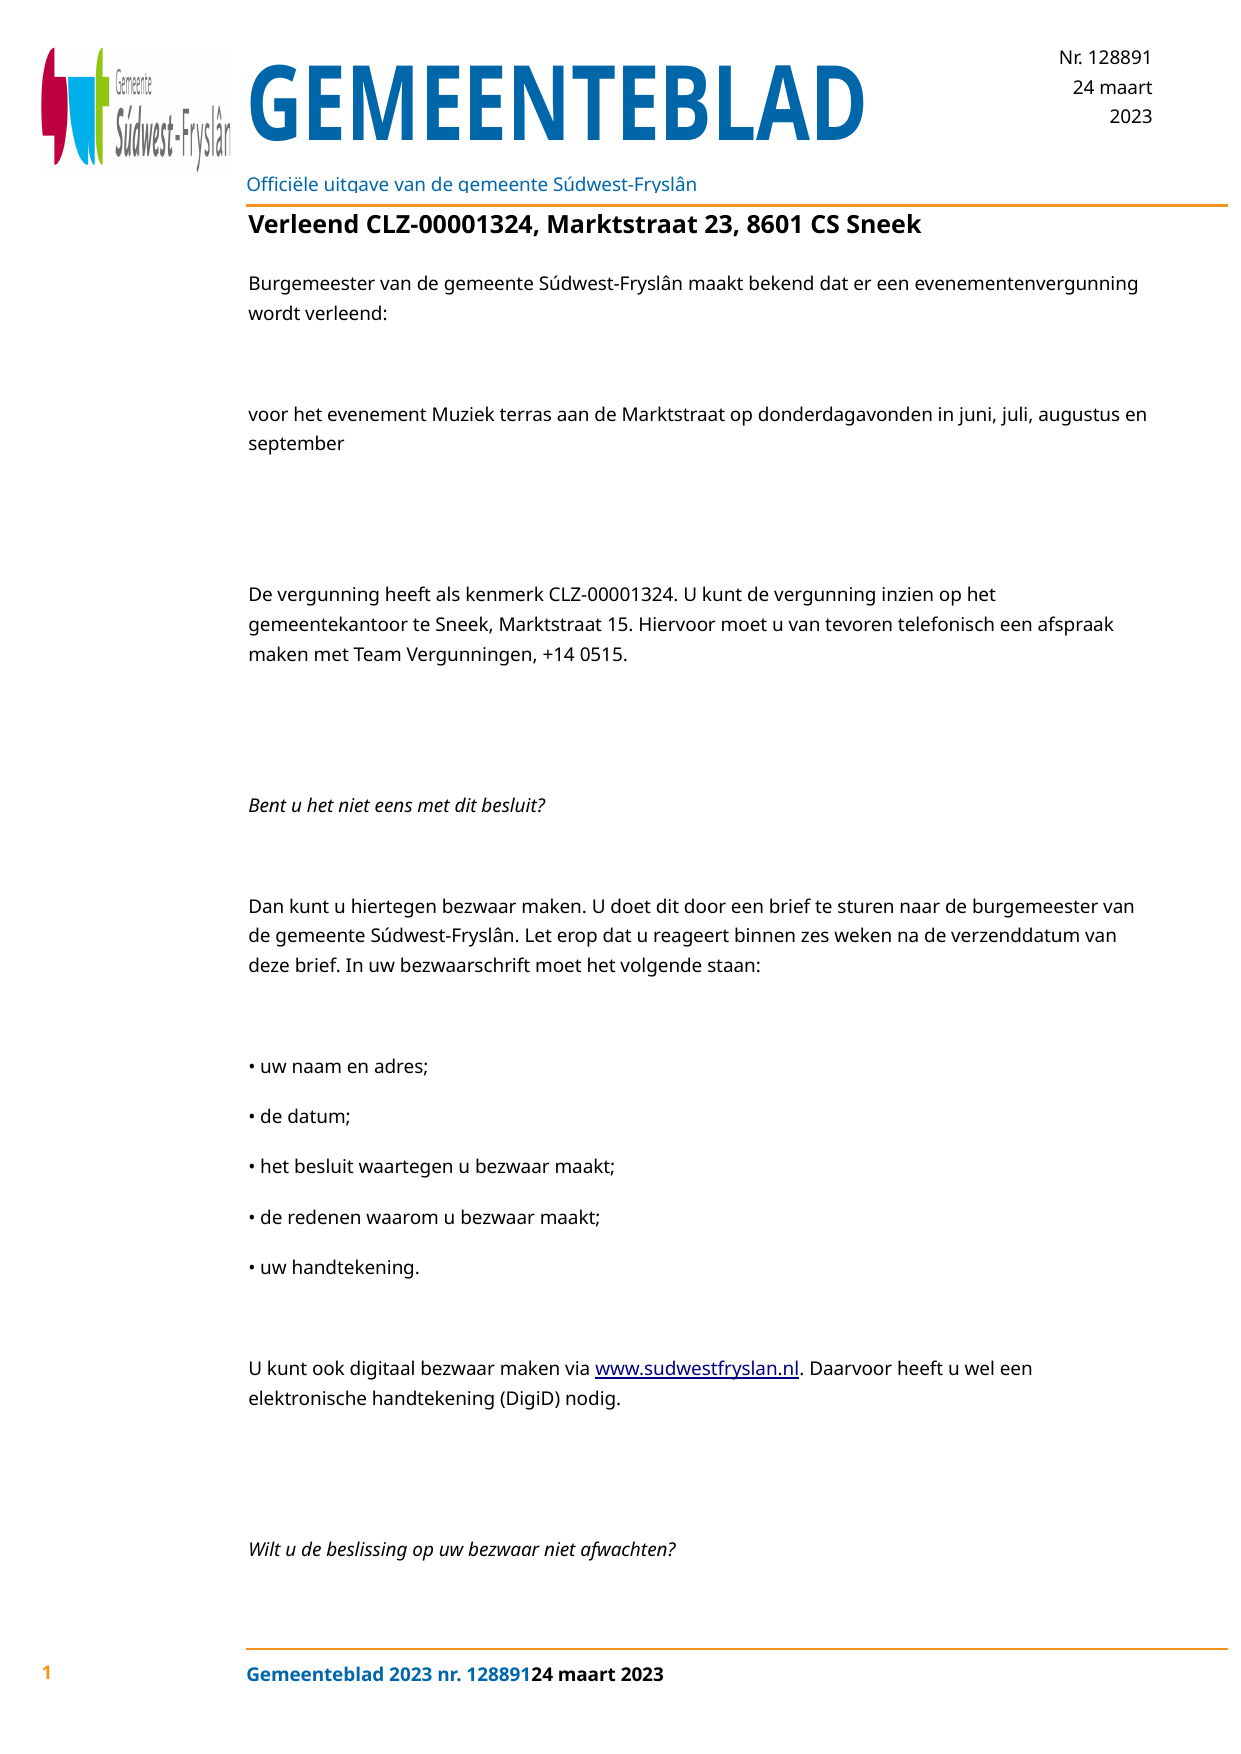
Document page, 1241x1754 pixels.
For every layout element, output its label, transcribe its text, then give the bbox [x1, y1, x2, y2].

text Verleend CLZ-00001324, Marktstraat 23, 8601 CS Sneek [248, 207, 1152, 241]
text • uw handtekening. [248, 1254, 1152, 1280]
text Bent u het niet eens met dit besluit? [248, 792, 1152, 818]
text U kunt ook digitaal bezwaar maken via www.sudwestfryslan.nl. Daarvoor heeft u wel een elektronische handtekening (DigiD) nodig. [248, 1355, 1152, 1411]
picture [41, 47, 231, 172]
text Wilt u de beslissing op uw bezwaar niet afwachten? [248, 1536, 1152, 1562]
text Dan kunt u hiertegen bezwaar maken. U doet dit door een brief te sturen naar de burgemeester van de gemeente Súdwest-Fryslân. Let erop dat u reageert binnen zes weken na de verzenddatum van deze brief. In uw bezwaarschrift moet het volgende staan: [248, 893, 1152, 978]
text voor het evenement Muziek terras aan de Marktstraat op donderdagavonden in juni, juli, augustus en september [248, 401, 1152, 456]
text • de datum; [248, 1103, 1152, 1129]
text • de redenen waarom u bezwaar maakt; [248, 1204, 1152, 1230]
text • uw naam en adres; [248, 1053, 1152, 1078]
text De vergunning heeft als kenmerk CLZ-00001324. U kunt de vergunning inzien op het gemeentekantoor te Sneek, Marktstraat 15. Hiervoor moet u van tevoren telefonisch een afspraak maken met Team Vergunningen, +14 0515. [248, 582, 1152, 666]
text Burgemeester van de gemeente Súdwest-Fryslân maakt bekend dat er een evenementenvergunning wordt verleend: [248, 270, 1152, 326]
text • het besluit waartegen u bezwaar maakt; [248, 1154, 1152, 1179]
